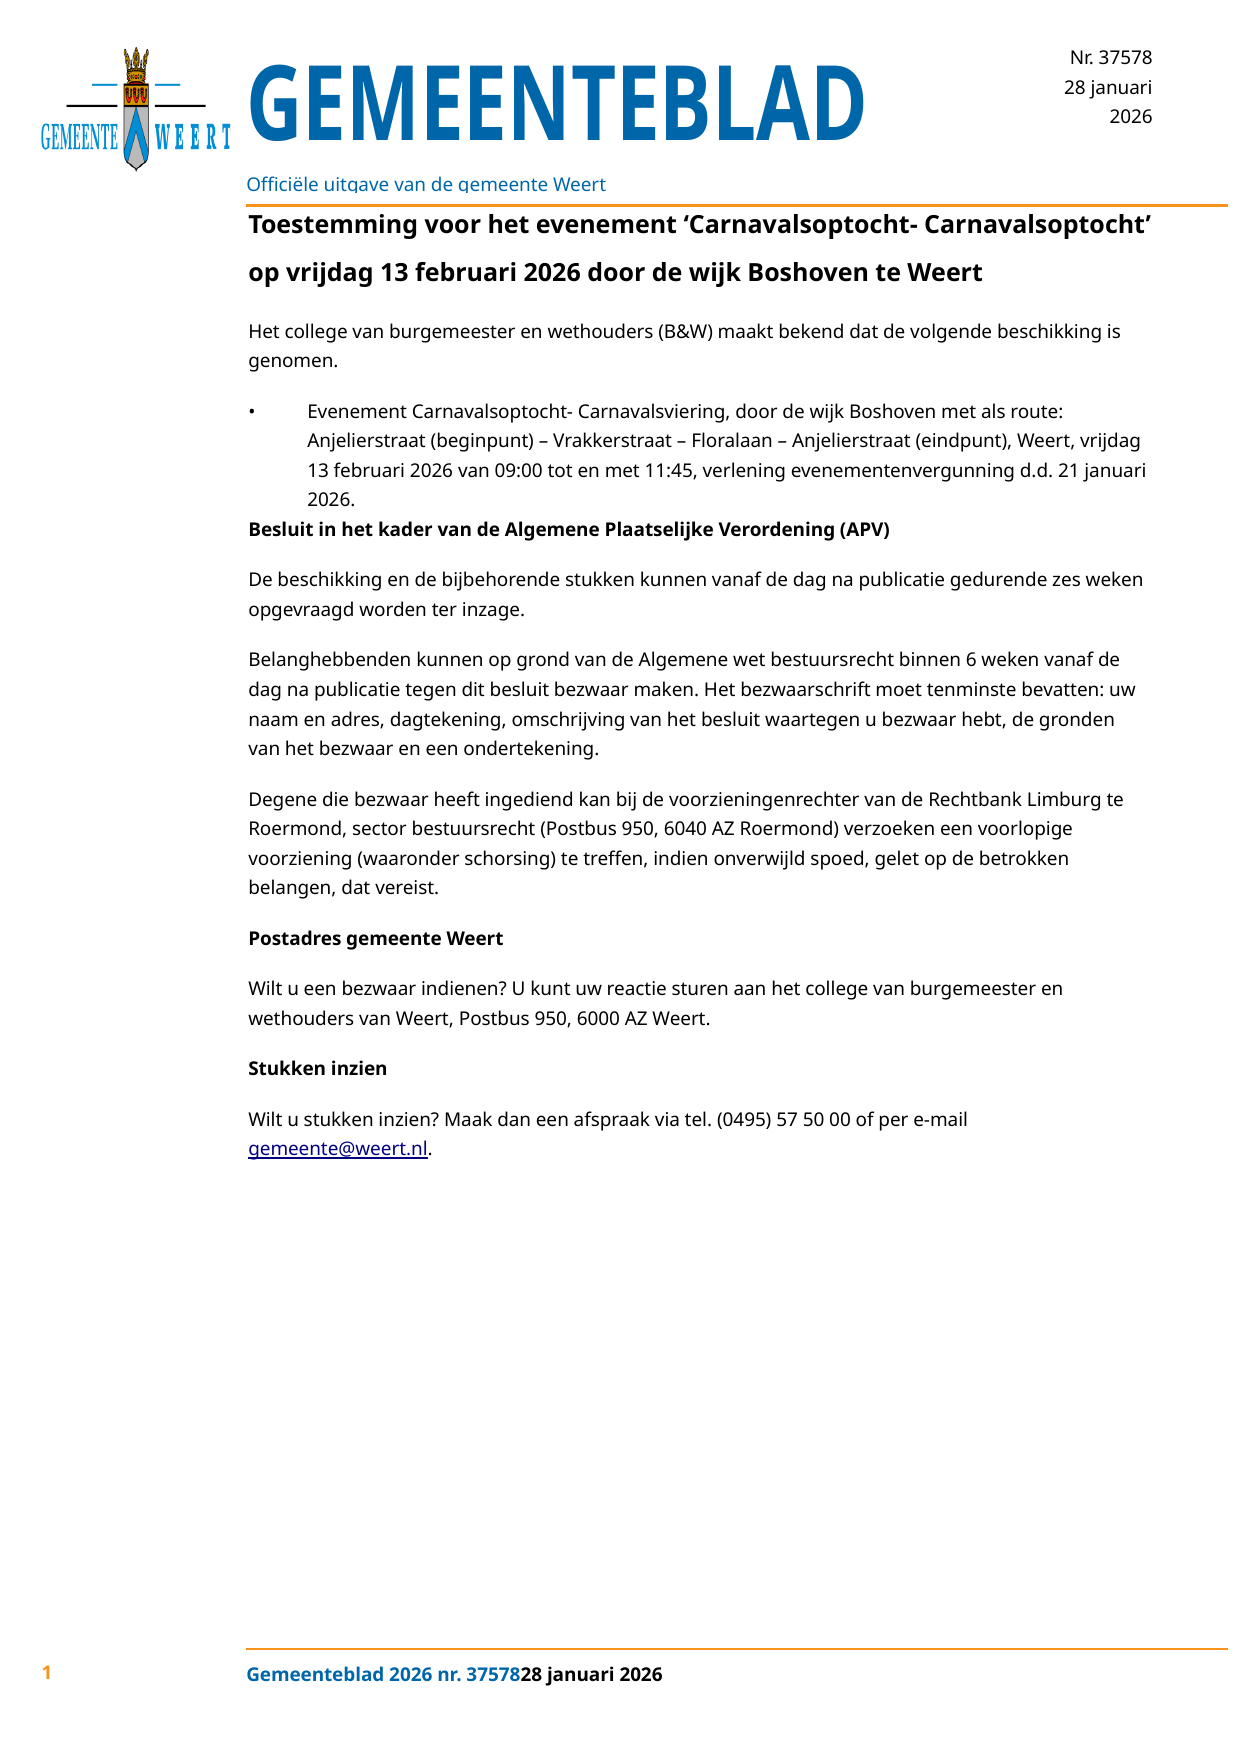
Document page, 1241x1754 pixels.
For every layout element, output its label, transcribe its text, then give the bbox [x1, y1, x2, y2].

text Degene die bezwaar heeft ingediend kan bij de voorzieningenrechter van de Rechtbank Limburg te Roermond, sector bestuursrecht (Postbus 950, 6040 AZ Roermond) verzoeken een voorlopige voorziening (waaronder schorsing) te treffen, indien onverwijld spoed, gelet op de betrokken belangen, dat vereist. [248, 786, 1152, 900]
text Stukken inzien [248, 1055, 1152, 1081]
text Wilt u een bezwaar indienen? U kunt uw reactie sturen aan het college van burgemeester en wethouders van Weert, Postbus 950, 6000 AZ Weert. [248, 975, 1152, 1031]
list Evenement Carnavalsoptocht- Carnavalsviering, door de wijk Boshoven met als route: Anjelierstraat (beginpunt) – Vrakkerstraat – Floralaan – Anjelierstraat (eindpunt), Weert, vrijdag 13 februari 2026 van 09:00 tot en met 11:45, verlening evenementenvergunning d.d. 21 januari 2026. [248, 398, 1152, 512]
picture [41, 47, 231, 172]
text Toestemming voor het evenement ‘Carnavalsoptocht- Carnavalsoptocht’ op vrijdag 13 februari 2026 door de wijk Boshoven te Weert [248, 207, 1152, 288]
text Wilt u stukken inzien? Maak dan een afspraak via tel. (0495) 57 50 00 of per e-mail gemeente@weert.nl. [248, 1106, 1152, 1161]
text Belanghebbenden kunnen op grond van de Algemene wet bestuursrecht binnen 6 weken vanaf de dag na publicatie tegen dit besluit bezwaar maken. Het bezwaarschrift moet tenminste bevatten: uw naam en adres, dagtekening, omschrijving van het besluit waartegen u bezwaar hebt, de gronden van het bezwaar en een ondertekening. [248, 647, 1152, 761]
text De beschikking en de bijbehorende stukken kunnen vanaf de dag na publicatie gedurende zes weken opgevraagd worden ter inzage. [248, 567, 1152, 622]
text Besluit in het kader van de Algemene Plaatselijke Verordening (APV) [248, 516, 1152, 542]
text Postadres gemeente Weert [248, 925, 1152, 951]
text Het college van burgemeester en wethouders (B&W) maakt bekend dat de volgende beschikking is genomen. [248, 318, 1152, 373]
